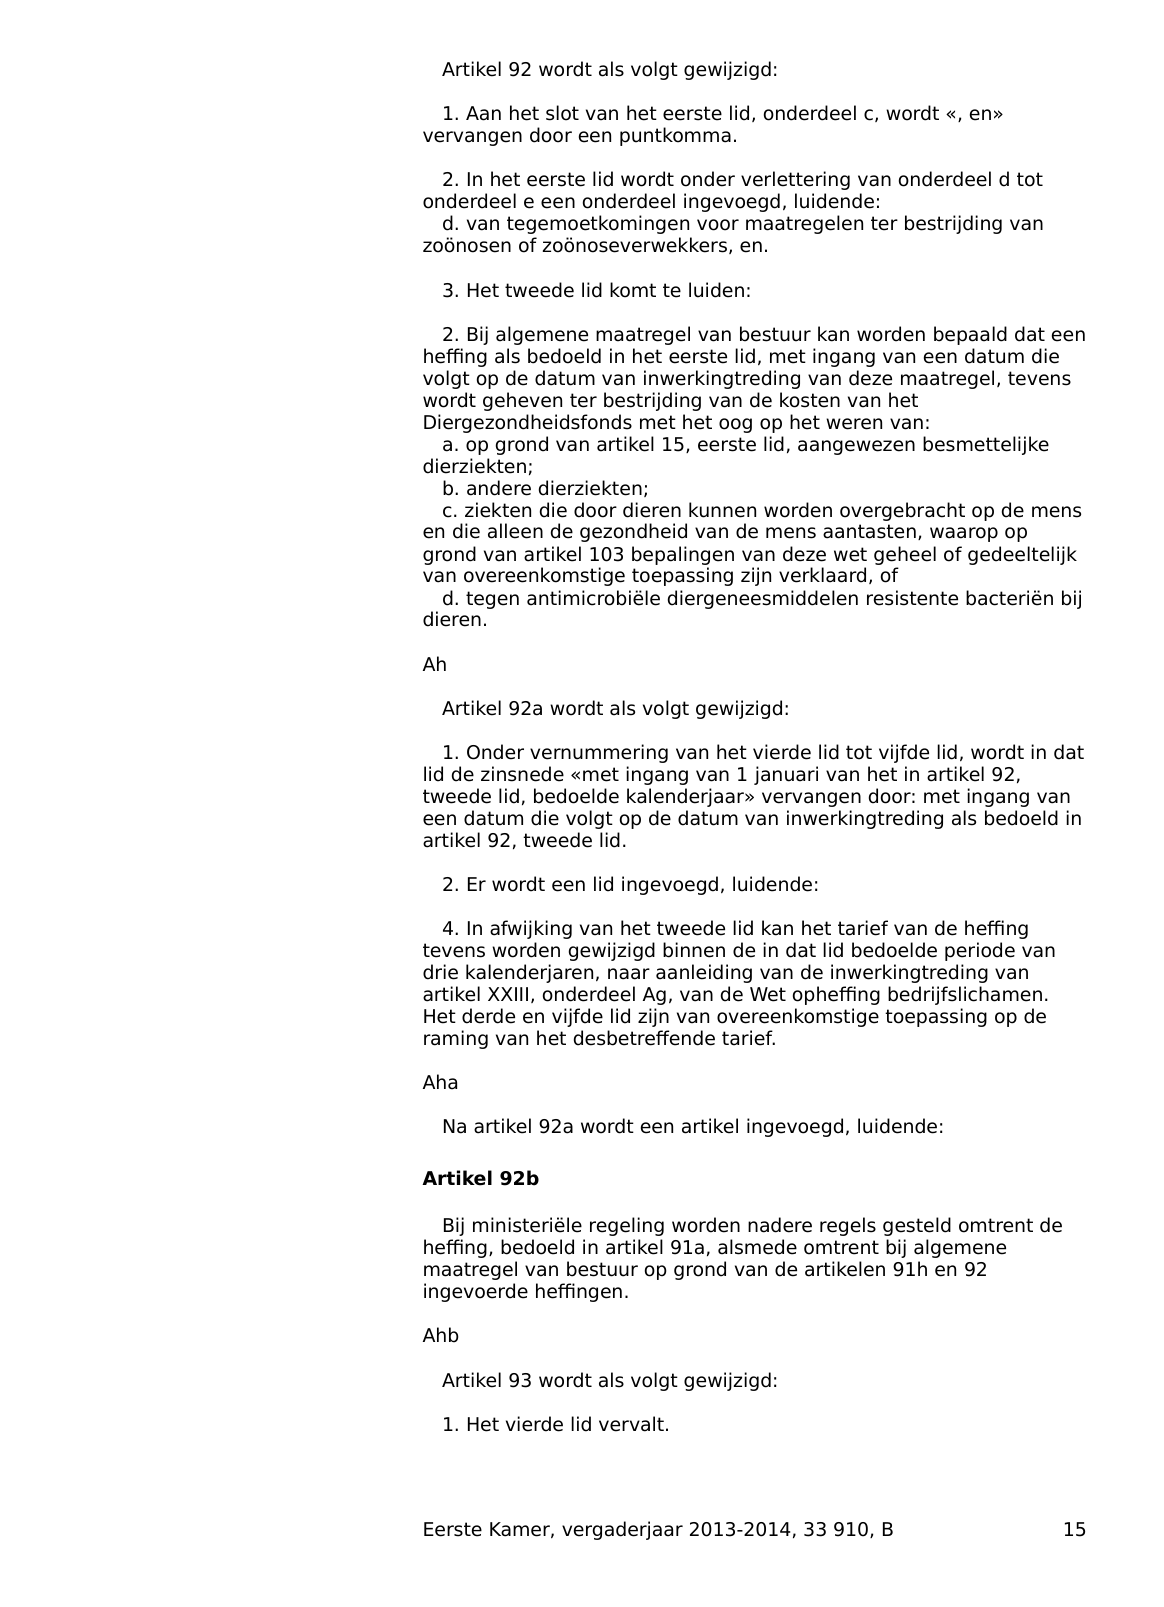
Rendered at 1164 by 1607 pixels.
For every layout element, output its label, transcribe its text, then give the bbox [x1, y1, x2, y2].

text d. tegen antimicrobiële diergeneesmiddelen resistente bacteriën bij dieren. [422, 587, 1087, 631]
text Ah [422, 653, 1087, 676]
text Na artikel 92a wordt een artikel ingevoegd, luidende: [422, 1116, 1087, 1138]
text Artikel 93 wordt als volgt gewijzigd: [422, 1369, 1087, 1392]
text Artikel 92 wordt als volgt gewijzigd: [422, 59, 1087, 81]
text 1. Onder vernummering van het vierde lid tot vijfde lid, wordt in dat lid de zinsnede «met ingang van 1 januari van het in artikel 92, tweede lid, bedoelde kalenderjaar» vervangen door: met ingang van een datum die volgt op de datum van inwerkingtreding als bedoeld in artikel 92, tweede lid. [422, 742, 1087, 852]
subtitle Artikel 92b [422, 1168, 1087, 1190]
text 1. Het vierde lid vervalt. [422, 1414, 1087, 1436]
text Aha [422, 1072, 1087, 1094]
text d. van tegemoetkomingen voor maatregelen ter bestrijding van zoönosen of zoönoseverwekkers, en. [422, 213, 1087, 257]
text a. op grond van artikel 15, eerste lid, aangewezen besmettelijke dierziekten; [422, 433, 1087, 477]
text 2. Er wordt een lid ingevoegd, luidende: [422, 874, 1087, 896]
text 2. In het eerste lid wordt onder verlettering van onderdeel d tot onderdeel e een onderdeel ingevoegd, luidende: [422, 169, 1087, 213]
text 2. Bij algemene maatregel van bestuur kan worden bepaald dat een heffing als bedoeld in het eerste lid, met ingang van een datum die volgt op de datum van inwerkingtreding van deze maatregel, tevens wordt geheven ter bestrijding van de kosten van het Diergezondheidsfonds met het oog op het weren van: [422, 324, 1087, 433]
text 3. Het tweede lid komt te luiden: [422, 279, 1087, 301]
text b. andere dierziekten; [422, 477, 1087, 499]
text 1. Aan het slot van het eerste lid, onderdeel c, wordt «, en» vervangen door een puntkomma. [422, 103, 1087, 147]
text 4. In afwijking van het tweede lid kan het tarief van de heffing tevens worden gewijzigd binnen de in dat lid bedoelde periode van drie kalenderjaren, naar aanleiding van de inwerkingtreding van artikel XXIII, onderdeel Ag, van de Wet opheffing bedrijfslichamen. Het derde en vijfde lid zijn van overeenkomstige toepassing op de raming van het desbetreffende tarief. [422, 918, 1087, 1050]
text c. ziekten die door dieren kunnen worden overgebracht op de mens en die alleen de gezondheid van de mens aantasten, waarop op grond van artikel 103 bepalingen van deze wet geheel of gedeeltelijk van overeenkomstige toepassing zijn verklaard, of [422, 499, 1087, 587]
text Artikel 92a wordt als volgt gewijzigd: [422, 698, 1087, 720]
text Bij ministeriële regeling worden nadere regels gesteld omtrent de heffing, bedoeld in artikel 91a, alsmede omtrent bij algemene maatregel van bestuur op grond van de artikelen 91h en 92 ingevoerde heffingen. [422, 1215, 1087, 1303]
text Ahb [422, 1325, 1087, 1347]
